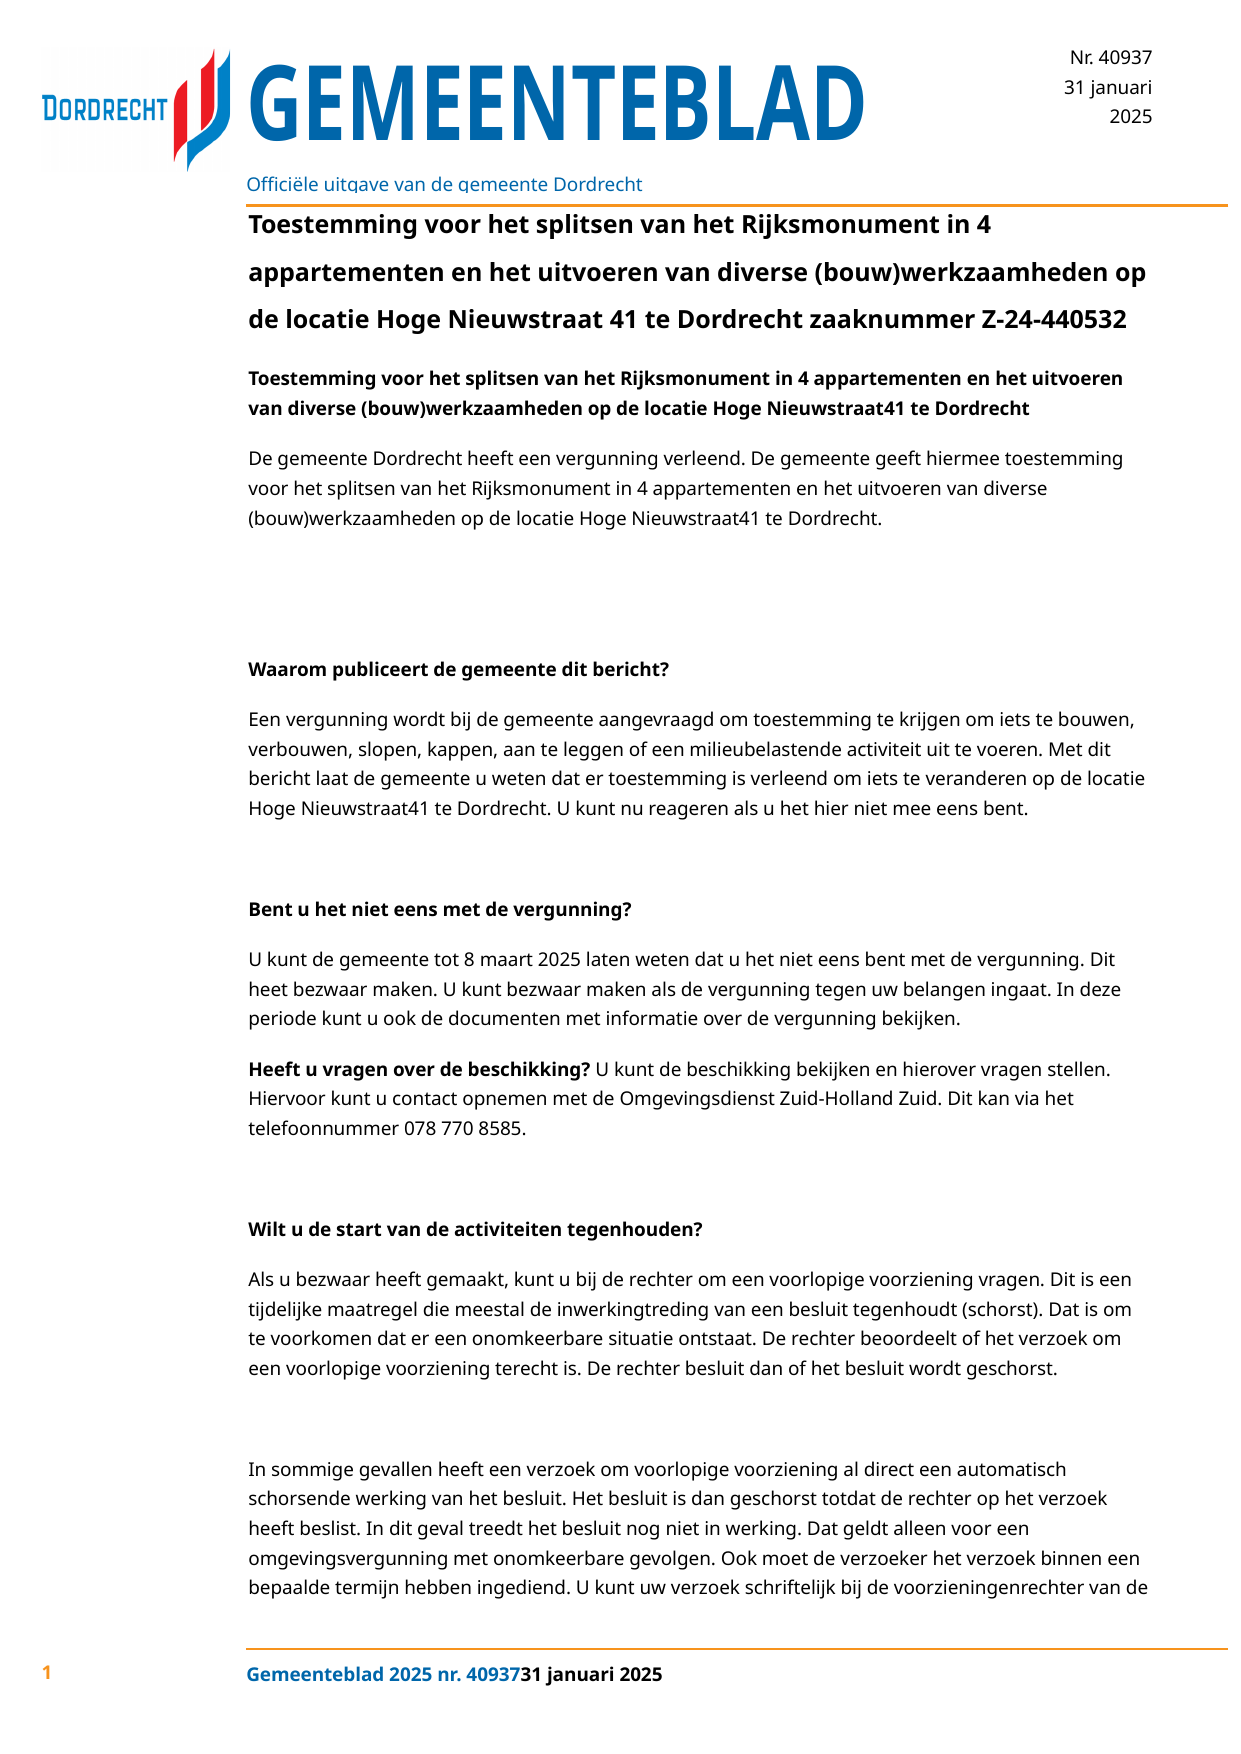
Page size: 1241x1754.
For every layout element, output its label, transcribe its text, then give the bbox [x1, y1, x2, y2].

text Toestemming voor het splitsen van het Rijksmonument in 4 appartementen en het uitvoeren van diverse (bouw)werkzaamheden op de locatie Hoge Nieuwstraat41 te Dordrecht [248, 366, 1152, 421]
text Als u bezwaar heeft gemaakt, kunt u bij de rechter om een voorlopige voorziening vragen. Dit is een tijdelijke maatregel die meestal de inwerkingtreding van een besluit tegenhoudt (schorst). Dat is om te voorkomen dat er een onomkeerbare situatie ontstaat. De rechter beoordeelt of het verzoek om een voorlopige voorziening terecht is. De rechter besluit dan of het besluit wordt geschorst. [248, 1266, 1152, 1381]
text Waarom publiceert de gemeente dit bericht? [248, 656, 1152, 682]
text Een vergunning wordt bij de gemeente aangevraagd om toestemming te krijgen om iets te bouwen, verbouwen, slopen, kappen, aan te leggen of een milieubelastende activiteit uit te voeren. Met dit bericht laat de gemeente u weten dat er toestemming is verleend om iets te veranderen op de locatie Hoge Nieuwstraat41 te Dordrecht. U kunt nu reageren als u het hier niet mee eens bent. [248, 706, 1152, 821]
picture [41, 47, 231, 172]
text De gemeente Dordrecht heeft een vergunning verleend. De gemeente geeft hiermee toestemming voor het splitsen van het Rijksmonument in 4 appartementen en het uitvoeren van diverse (bouw)werkzaamheden op de locatie Hoge Nieuwstraat41 te Dordrecht. [248, 446, 1152, 530]
text U kunt de gemeente tot 8 maart 2025 laten weten dat u het niet eens bent met de vergunning. Dit heet bezwaar maken. U kunt bezwaar maken als de vergunning tegen uw belangen ingaat. In deze periode kunt u ook de documenten met informatie over de vergunning bekijken. [248, 946, 1152, 1031]
text Toestemming voor het splitsen van het Rijksmonument in 4 appartementen en het uitvoeren van diverse (bouw)werkzaamheden op de locatie Hoge Nieuwstraat 41 te Dordrecht zaaknummer Z-24-440532 [248, 207, 1152, 336]
text Heeft u vragen over de beschikking? U kunt de beschikking bekijken en hierover vragen stellen. Hiervoor kunt u contact opnemen met de Omgevingsdienst Zuid-Holland Zuid. Dit kan via het telefoonnummer 078 770 8585. [248, 1056, 1152, 1141]
text In sommige gevallen heeft een verzoek om voorlopige voorziening al direct een automatisch schorsende werking van het besluit. Het besluit is dan geschorst totdat de rechter op het verzoek heeft beslist. In dit geval treedt het besluit nog niet in werking. Dat geldt alleen voor een omgevingsvergunning met onomkeerbare gevolgen. Ook moet de verzoeker het verzoek binnen een bepaalde termijn hebben ingediend. U kunt uw verzoek schriftelijk bij de voorzieningenrechter van de [248, 1456, 1152, 1600]
text Bent u het niet eens met de vergunning? [248, 896, 1152, 922]
text Wilt u de start van de activiteiten tegenhouden? [248, 1216, 1152, 1242]
